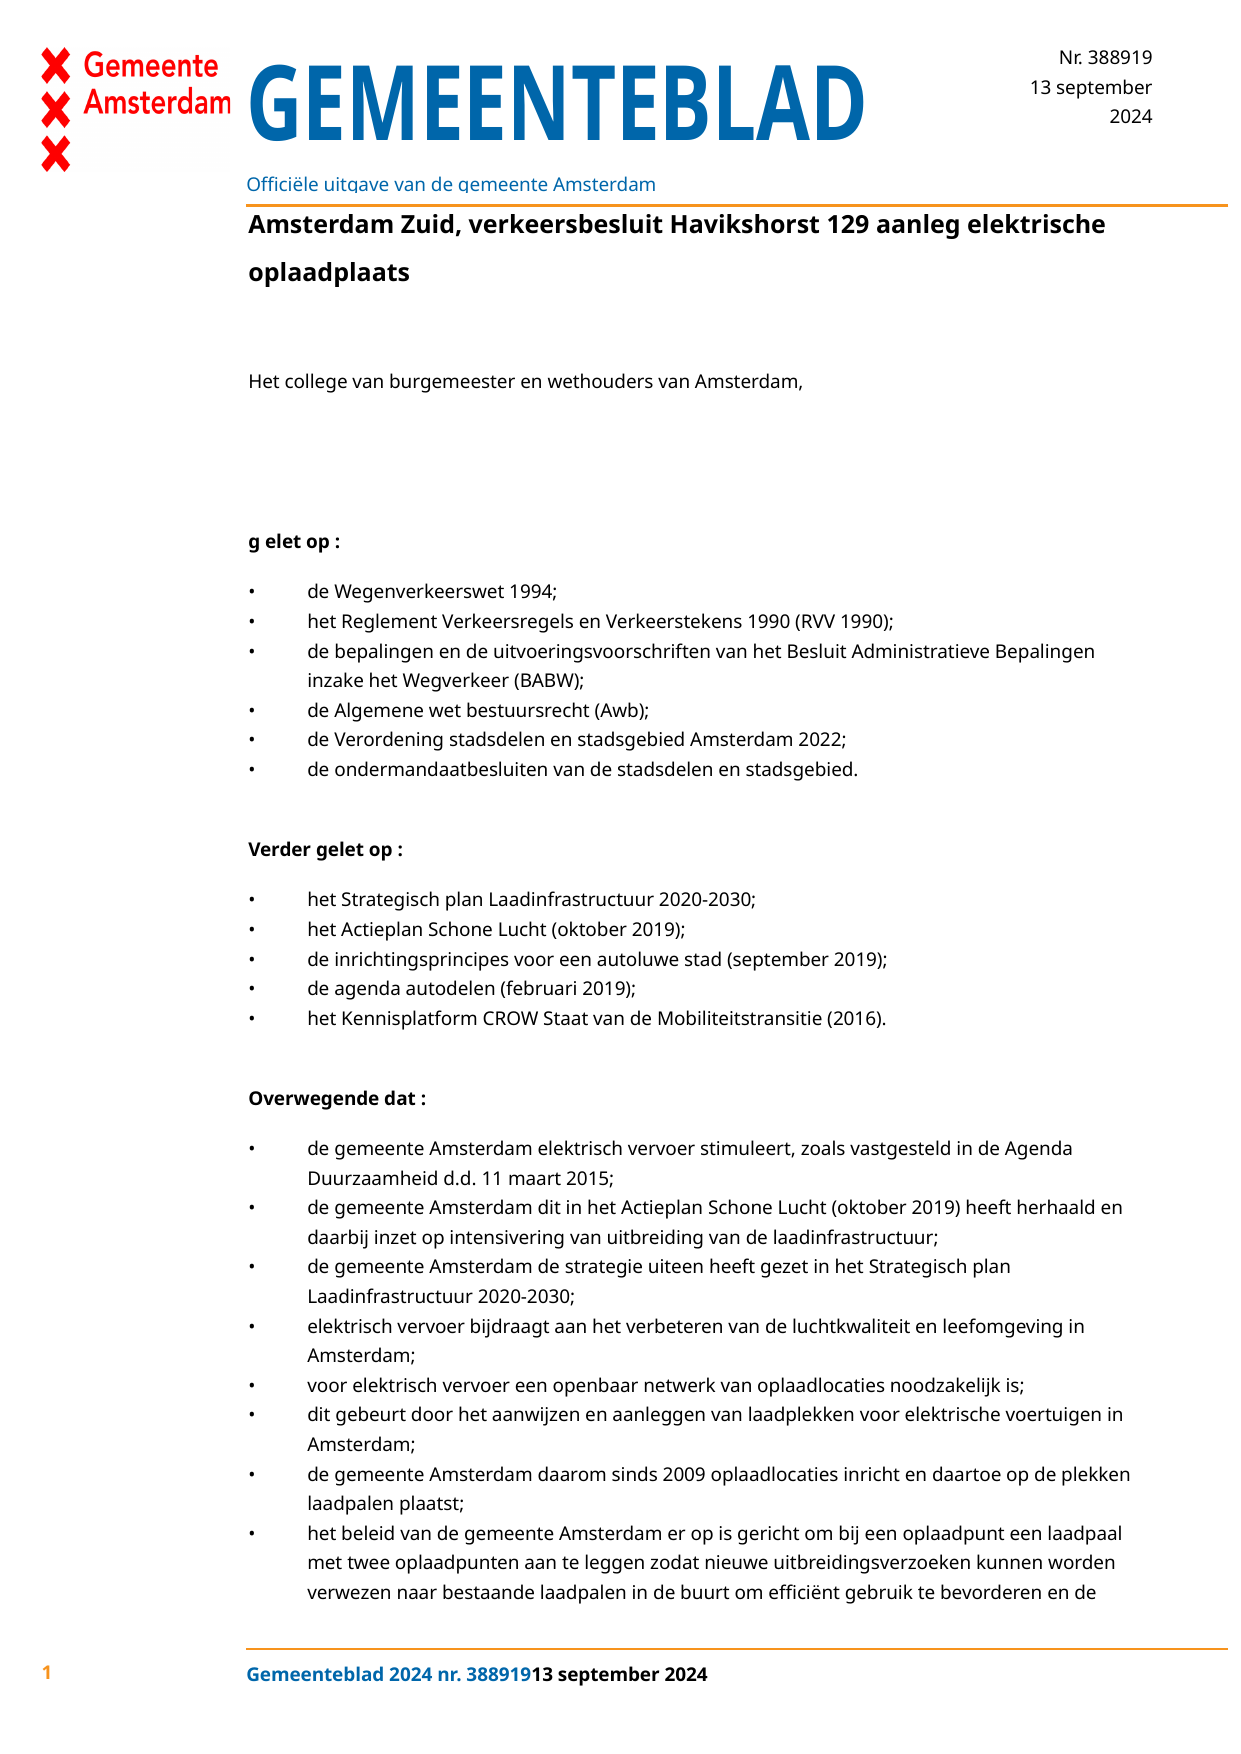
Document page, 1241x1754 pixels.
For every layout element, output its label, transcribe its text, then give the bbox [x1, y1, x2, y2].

list het Strategisch plan Laadinfrastructuur 2020-2030; [248, 887, 1152, 912]
list de gemeente Amsterdam daarom sinds 2009 oplaadlocaties inricht en daartoe op de plekken laadpalen plaatst; [248, 1461, 1152, 1516]
list het Actieplan Schone Lucht (oktober 2019); [248, 916, 1152, 942]
list dit gebeurt door het aanwijzen en aanleggen van laadplekken voor elektrische voertuigen in Amsterdam; [248, 1402, 1152, 1457]
text g elet op : [248, 528, 1152, 554]
picture [41, 47, 231, 172]
list het Reglement Verkeersregels en Verkeerstekens 1990 (RVV 1990); [248, 608, 1152, 634]
list de agenda autodelen (februari 2019); [248, 975, 1152, 1001]
text Het college van burgemeester en wethouders van Amsterdam, [248, 368, 1152, 394]
list de gemeente Amsterdam dit in het Actieplan Schone Lucht (oktober 2019) heeft herhaald en daarbij inzet op intensivering van uitbreiding van de laadinfrastructuur; [248, 1194, 1152, 1250]
list de Wegenverkeerswet 1994; [248, 579, 1152, 604]
list de ondermandaatbesluiten van de stadsdelen en stadsgebied. [248, 756, 1152, 782]
text Verder gelet op : [248, 836, 1152, 862]
list de bepalingen en de uitvoeringsvoorschriften van het Besluit Administratieve Bepalingen inzake het Wegverkeer (BABW); [248, 638, 1152, 693]
list de Algemene wet bestuursrecht (Awb); [248, 697, 1152, 723]
text Overwegende dat : [248, 1085, 1152, 1111]
list de Verordening stadsdelen en stadsgebied Amsterdam 2022; [248, 727, 1152, 752]
list het Kennisplatform CROW Staat van de Mobiliteitstransitie (2016). [248, 1005, 1152, 1031]
list de gemeente Amsterdam de strategie uiteen heeft gezet in het Strategisch plan Laadinfrastructuur 2020-2030; [248, 1254, 1152, 1309]
list elektrisch vervoer bijdraagt aan het verbeteren van de luchtkwaliteit en leefomgeving in Amsterdam; [248, 1313, 1152, 1368]
list de gemeente Amsterdam elektrisch vervoer stimuleert, zoals vastgesteld in de Agenda Duurzaamheid d.d. 11 maart 2015; [248, 1135, 1152, 1191]
list voor elektrisch vervoer een openbaar netwerk van oplaadlocaties noodzakelijk is; [248, 1372, 1152, 1398]
text Amsterdam Zuid, verkeersbesluit Havikshorst 129 aanleg elektrische oplaadplaats [248, 207, 1152, 288]
list de inrichtingsprincipes voor een autoluwe stad (september 2019); [248, 946, 1152, 971]
list het beleid van de gemeente Amsterdam er op is gericht om bij een oplaadpunt een laadpaal met twee oplaadpunten aan te leggen zodat nieuwe uitbreidingsverzoeken kunnen worden verwezen naar bestaande laadpalen in de buurt om efficiënt gebruik te bevorderen en de [248, 1520, 1152, 1605]
